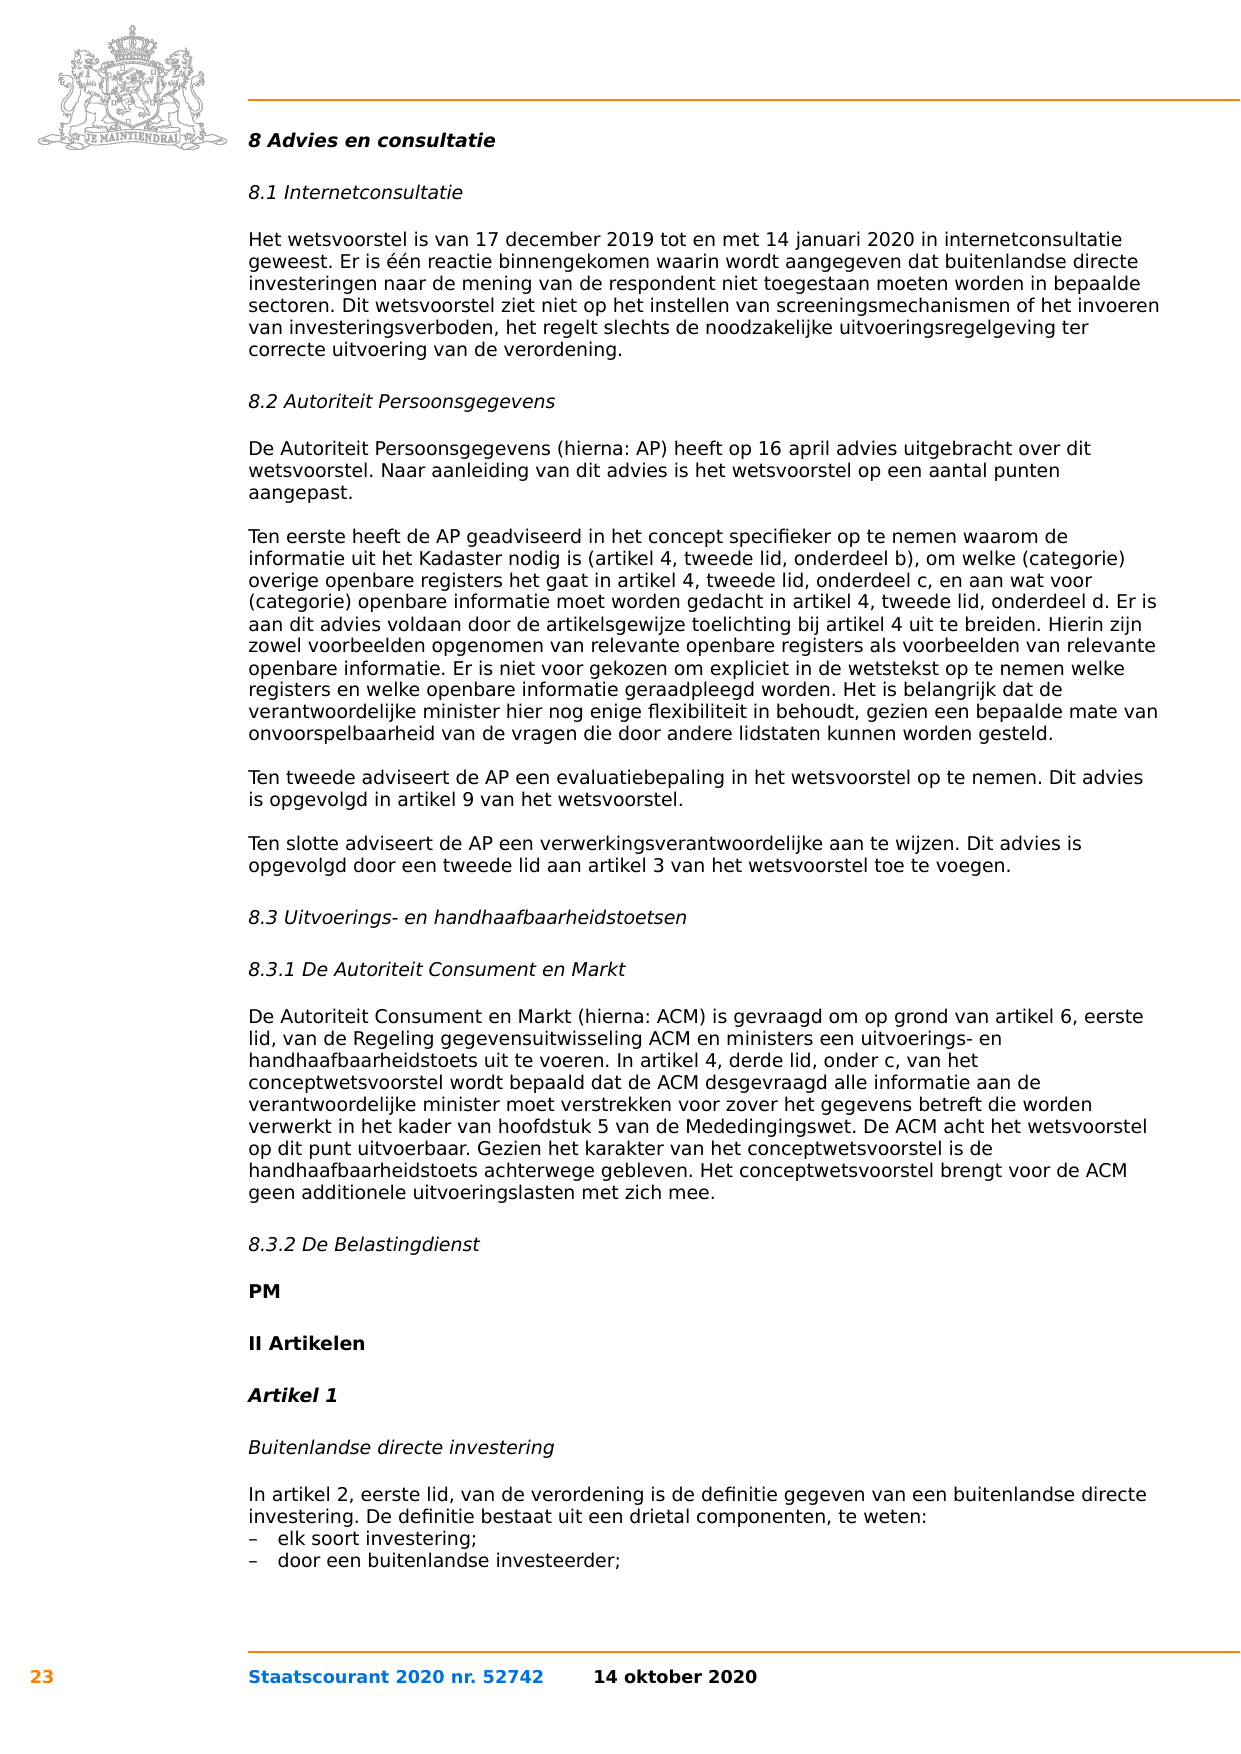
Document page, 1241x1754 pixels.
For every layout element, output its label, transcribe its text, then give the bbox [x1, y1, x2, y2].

subtitle Buitenlandse directe investering [248, 1437, 1163, 1459]
subtitle 8.2 Autoriteit Persoonsgegevens [248, 391, 1163, 413]
picture [38, 25, 227, 150]
text In artikel 2, eerste lid, van de verordening is de definitie gegeven van een buitenlandse directe investering. De definitie bestaat uit een drietal componenten, te weten: [248, 1484, 1163, 1528]
subtitle 8.3.2 De Belastingdienst [248, 1234, 1163, 1256]
text De Autoriteit Consument en Markt (hierna: ACM) is gevraagd om op grond van artikel 6, eerste lid, van de Regeling gegevensuitwisseling ACM en ministers een uitvoerings- en handhaafbaarheidstoets uit te voeren. In artikel 4, derde lid, onder c, van het conceptwetsvoorstel wordt bepaald dat de ACM desgevraagd alle informatie aan de verantwoordelijke minister moet verstrekken voor zover het gegevens betreft die worden verwerkt in het kader van hoofdstuk 5 van de Mededingingswet. De ACM acht het wetsvoorstel op dit punt uitvoerbaar. Gezien het karakter van het conceptwetsvoorstel is de handhaafbaarheidstoets achterwege gebleven. Het conceptwetsvoorstel brengt voor de ACM geen additionele uitvoeringslasten met zich mee. [248, 1006, 1163, 1204]
subtitle 8.3 Uitvoerings- en handhaafbaarheidstoetsen [248, 907, 1163, 929]
text – door een buitenlandse investeerder; [248, 1549, 1163, 1572]
text – elk soort investering; [248, 1528, 1163, 1549]
text De Autoriteit Persoonsgegevens (hierna: AP) heeft op 16 april advies uitgebracht over dit wetsvoorstel. Naar aanleiding van dit advies is het wetsvoorstel op een aantal punten aangepast. [248, 438, 1163, 504]
subtitle II Artikelen [248, 1333, 1163, 1355]
subtitle Artikel 1 [248, 1385, 1163, 1407]
text Het wetsvoorstel is van 17 december 2019 tot en met 14 januari 2020 in internetconsultatie geweest. Er is één reactie binnengekomen waarin wordt aangegeven dat buitenlandse directe investeringen naar de mening van de respondent niet toegestaan moeten worden in bepaalde sectoren. Dit wetsvoorstel ziet niet op het instellen van screeningsmechanismen of het invoeren van investeringsverboden, het regelt slechts de noodzakelijke uitvoeringsregelgeving ter correcte uitvoering van de verordening. [248, 229, 1163, 361]
text Ten slotte adviseert de AP een verwerkingsverantwoordelijke aan te wijzen. Dit advies is opgevolgd door een tweede lid aan artikel 3 van het wetsvoorstel toe te voegen. [248, 833, 1163, 877]
text PM [248, 1281, 1163, 1303]
subtitle 8 Advies en consultatie [248, 130, 1163, 152]
text Ten tweede adviseert de AP een evaluatiebepaling in het wetsvoorstel op te nemen. Dit advies is opgevolgd in artikel 9 van het wetsvoorstel. [248, 767, 1163, 811]
text Ten eerste heeft de AP geadviseerd in het concept specifieker op te nemen waarom de informatie uit het Kadaster nodig is (artikel 4, tweede lid, onderdeel b), om welke (categorie) overige openbare registers het gaat in artikel 4, tweede lid, onderdeel c, en aan wat voor (categorie) openbare informatie moet worden gedacht in artikel 4, tweede lid, onderdeel d. Er is aan dit advies voldaan door de artikelsgewijze toelichting bij artikel 4 uit te breiden. Hierin zijn zowel voorbeelden opgenomen van relevante openbare registers als voorbeelden van relevante openbare informatie. Er is niet voor gekozen om expliciet in de wetstekst op te nemen welke registers en welke openbare informatie geraadpleegd worden. Het is belangrijk dat de verantwoordelijke minister hier nog enige flexibiliteit in behoudt, gezien een bepaalde mate van onvoorspelbaarheid van de vragen die door andere lidstaten kunnen worden gesteld. [248, 526, 1163, 745]
subtitle 8.1 Internetconsultatie [248, 182, 1163, 204]
subtitle 8.3.1 De Autoriteit Consument en Markt [248, 959, 1163, 981]
